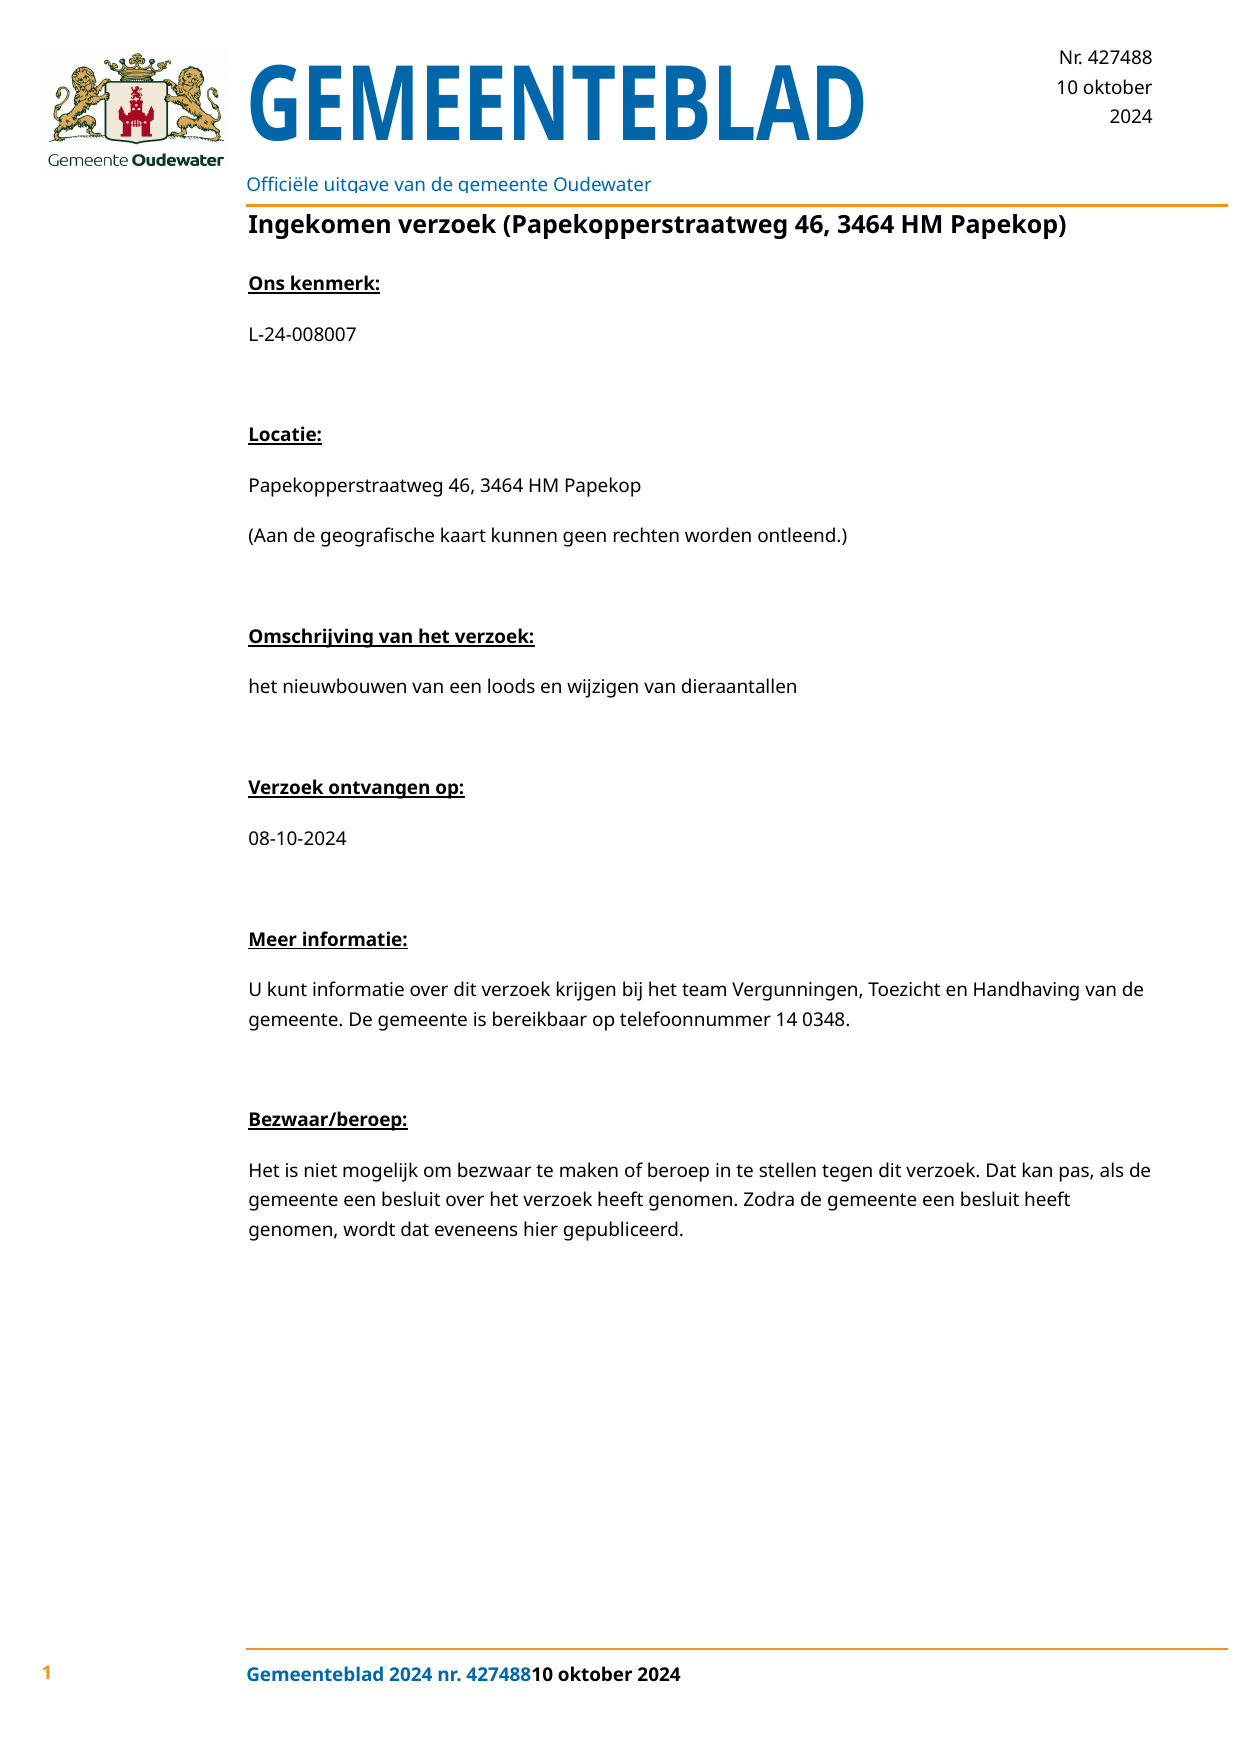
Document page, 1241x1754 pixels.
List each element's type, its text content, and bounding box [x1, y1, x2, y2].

text Verzoek ontvangen op: [248, 774, 1152, 800]
picture [41, 47, 231, 172]
text Meer informatie: [248, 926, 1152, 951]
text L-24-008007 [248, 321, 1152, 346]
text Papekopperstraatweg 46, 3464 HM Papekop [248, 472, 1152, 498]
text 08-10-2024 [248, 825, 1152, 851]
text Bezwaar/beroep: [248, 1107, 1152, 1132]
text Het is niet mogelijk om bezwaar te maken of beroep in te stellen tegen dit verzoek. Dat kan pas, als de gemeente een besluit over het verzoek heeft genomen. Zodra de gemeente een besluit heeft genomen, wordt dat eveneens hier gepubliceerd. [248, 1157, 1152, 1242]
text Omschrijving van het verzoek: [248, 623, 1152, 649]
text Ingekomen verzoek (Papekopperstraatweg 46, 3464 HM Papekop) [248, 207, 1152, 241]
text U kunt informatie over dit verzoek krijgen bij het team Vergunningen, Toezicht en Handhaving van de gemeente. De gemeente is bereikbaar op telefoonnummer 14 0348. [248, 976, 1152, 1031]
text (Aan de geografische kaart kunnen geen rechten worden ontleend.) [248, 522, 1152, 548]
text Ons kenmerk: [248, 270, 1152, 296]
text Locatie: [248, 422, 1152, 447]
text het nieuwbouwen van een loods en wijzigen van dieraantallen [248, 674, 1152, 699]
